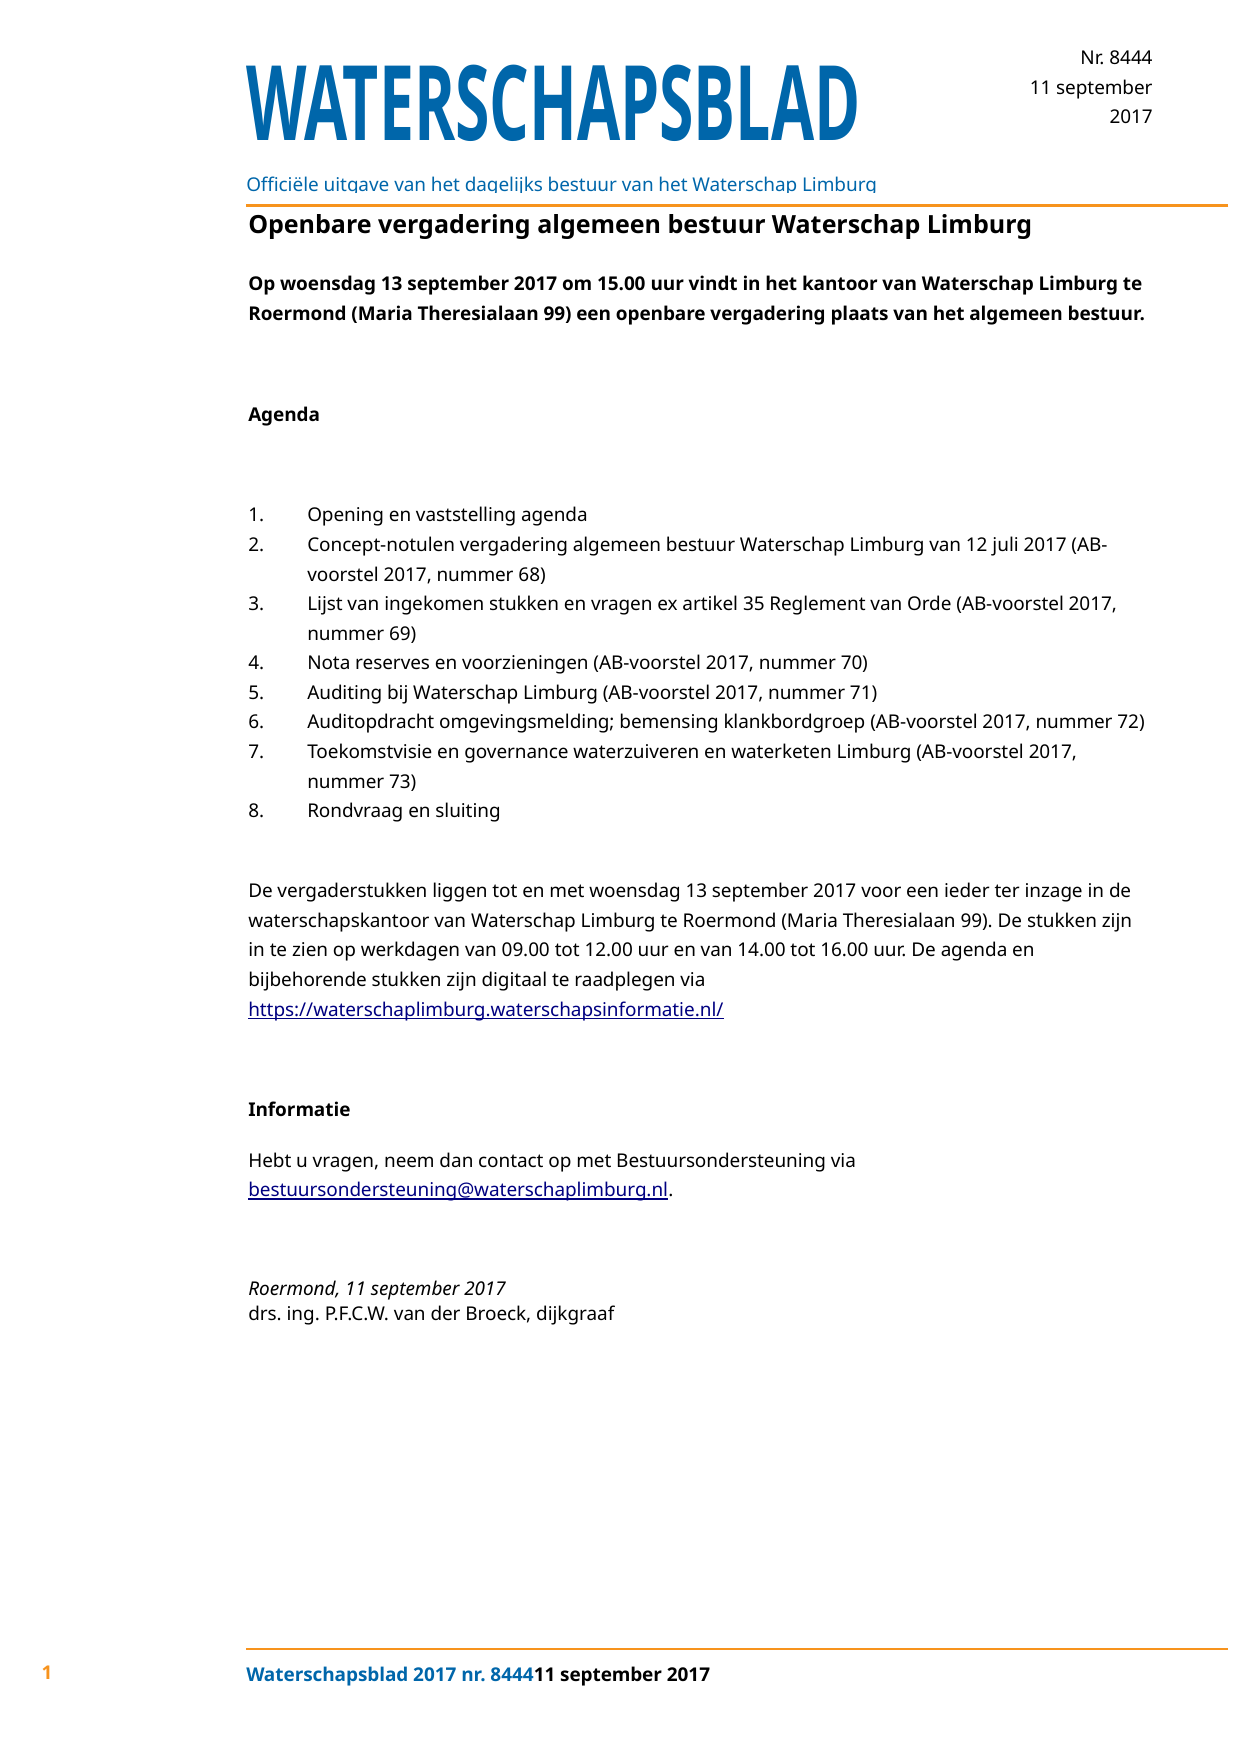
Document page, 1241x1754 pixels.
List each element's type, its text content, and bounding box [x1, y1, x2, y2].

list Lijst van ingekomen stukken en vragen ex artikel 35 Reglement van Orde (AB-voorstel 2017, nummer 69) [248, 590, 1152, 646]
list Nota reserves en voorzieningen (AB-voorstel 2017, nummer 70) [248, 649, 1152, 675]
text Hebt u vragen, neem dan contact op met Bestuursondersteuning via bestuursondersteuning@waterschaplimburg.nl. [248, 1147, 1152, 1202]
list Auditopdracht omgevingsmelding; bemensing klankbordgroep (AB-voorstel 2017, nummer 72) [248, 709, 1152, 734]
list Concept-notulen vergadering algemeen bestuur Waterschap Limburg van 12 juli 2017 (AB-voorstel 2017, nummer 68) [248, 531, 1152, 586]
text Openbare vergadering algemeen bestuur Waterschap Limburg [248, 207, 1152, 241]
text Agenda [248, 401, 1152, 426]
text Op woensdag 13 september 2017 om 15.00 uur vindt in het kantoor van Waterschap Limburg te Roermond (Maria Theresialaan 99) een openbare vergadering plaats van het algemeen bestuur. [248, 270, 1152, 326]
list Opening en vaststelling agenda [248, 502, 1152, 527]
picture [41, 47, 231, 172]
text Roermond, 11 september 2017 [248, 1275, 1152, 1301]
text De vergaderstukken liggen tot en met woensdag 13 september 2017 voor een ieder ter inzage in de waterschapskantoor van Waterschap Limburg te Roermond (Maria Theresialaan 99). De stukken zijn in te zien op werkdagen van 09.00 tot 12.00 uur en van 14.00 tot 16.00 uur. De agenda en bijbehorende stukken zijn digitaal te raadplegen via https://waterschaplimburg.waterschapsinformatie.nl/ [248, 877, 1152, 1021]
text drs. ing. P.F.C.W. van der Broeck, dijkgraaf [248, 1301, 1152, 1326]
text Informatie [248, 1097, 1152, 1122]
list Auditing bij Waterschap Limburg (AB-voorstel 2017, nummer 71) [248, 679, 1152, 705]
list Rondvraag en sluiting [248, 797, 1152, 823]
list Toekomstvisie en governance waterzuiveren en waterketen Limburg (AB-voorstel 2017, nummer 73) [248, 738, 1152, 793]
